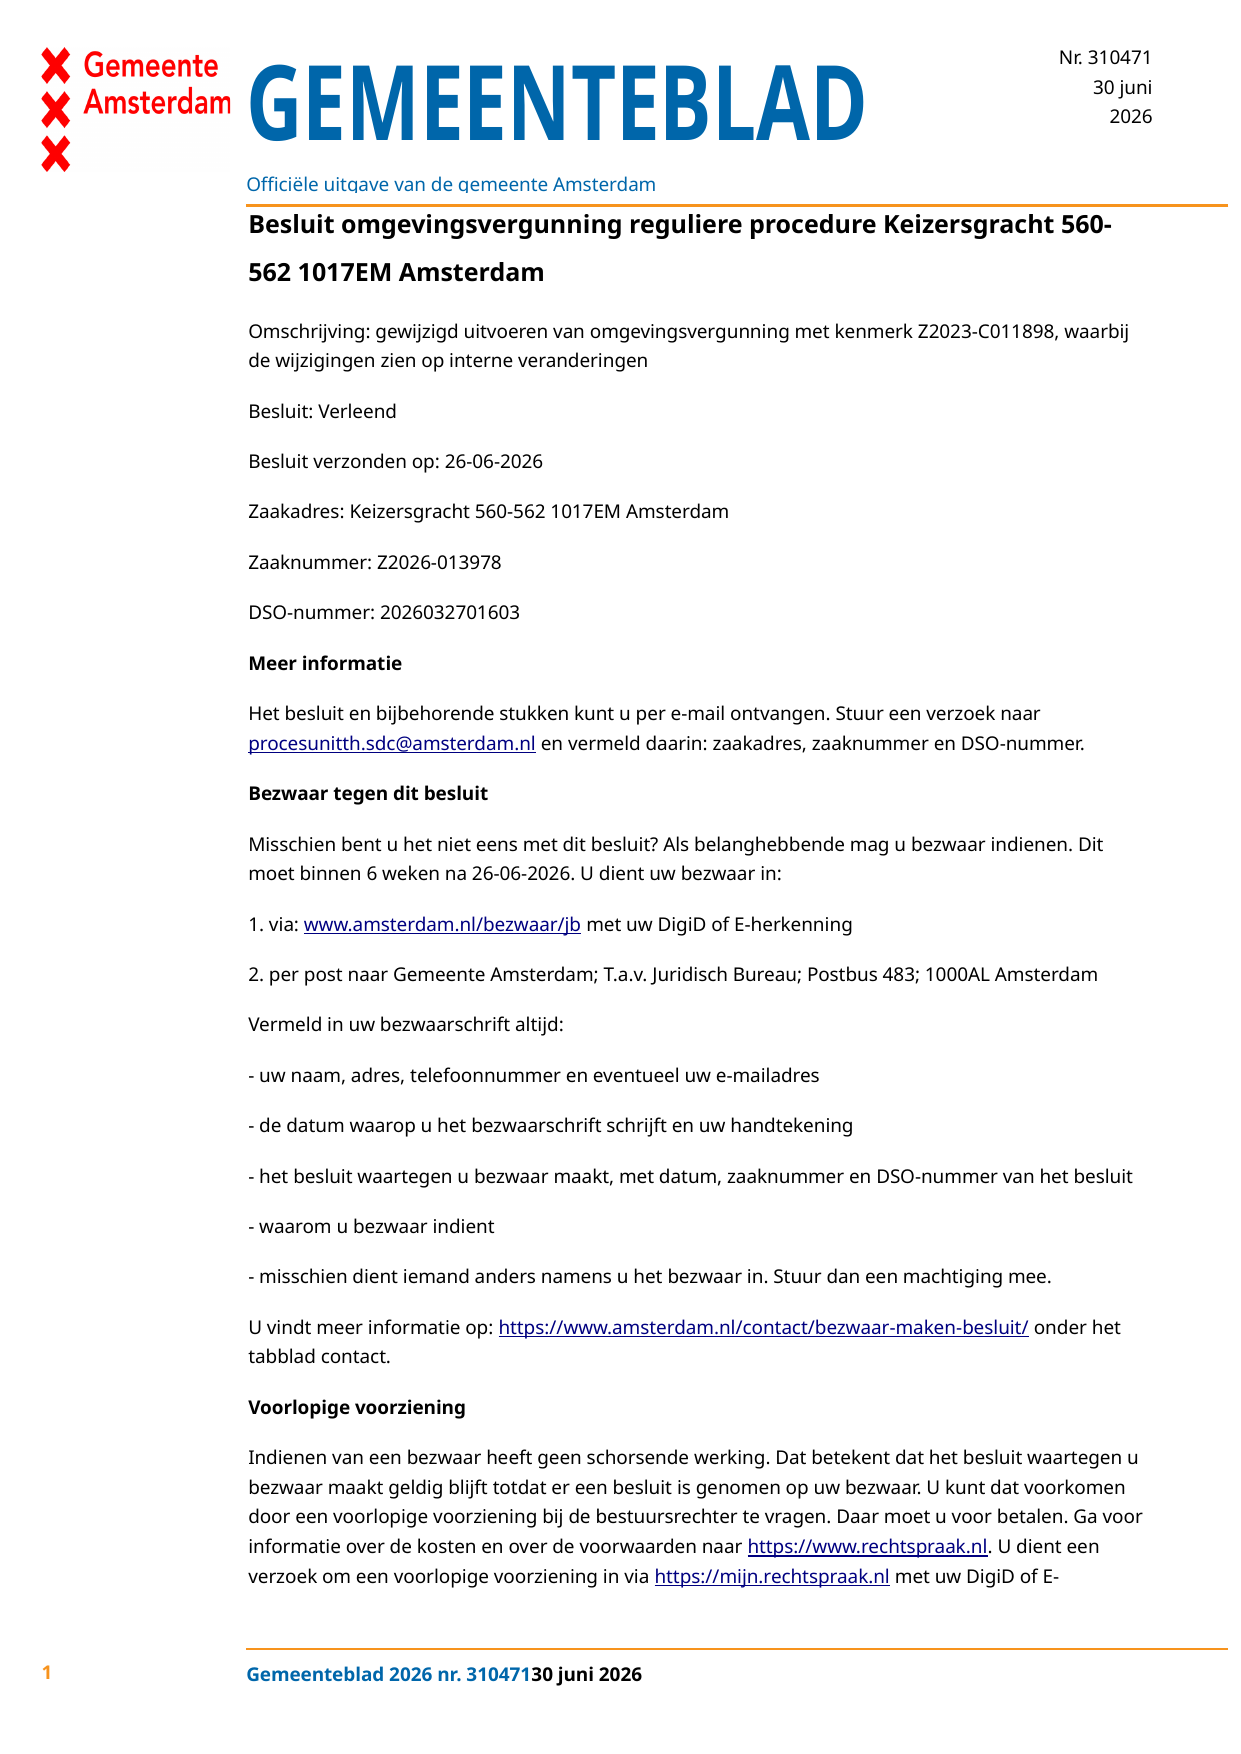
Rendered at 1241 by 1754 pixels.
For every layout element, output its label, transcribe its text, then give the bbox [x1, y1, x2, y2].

text Bezwaar tegen dit besluit [248, 780, 1152, 806]
text - misschien dient iemand anders namens u het bezwaar in. Stuur dan een machtiging mee. [248, 1264, 1152, 1289]
text - waarom u bezwaar indient [248, 1213, 1152, 1239]
text Besluit omgevingsvergunning reguliere procedure Keizersgracht 560-562 1017EM Amsterdam [248, 207, 1152, 288]
text - uw naam, adres, telefoonnummer en eventueel uw e-mailadres [248, 1062, 1152, 1088]
text Voorlopige voorziening [248, 1394, 1152, 1420]
text - de datum waarop u het bezwaarschrift schrijft en uw handtekening [248, 1112, 1152, 1138]
text Zaakadres: Keizersgracht 560-562 1017EM Amsterdam [248, 499, 1152, 524]
text 1. via: www.amsterdam.nl/bezwaar/jb met uw DigiD of E-herkenning [248, 911, 1152, 937]
text Zaaknummer: Z2026-013978 [248, 549, 1152, 575]
text U vindt meer informatie op: https://www.amsterdam.nl/contact/bezwaar-maken-besluit/ onder het tabblad contact. [248, 1314, 1152, 1369]
text Vermeld in uw bezwaarschrift altijd: [248, 1012, 1152, 1037]
text Het besluit en bijbehorende stukken kunt u per e-mail ontvangen. Stuur een verzoek naar procesunitth.sdc@amsterdam.nl en vermeld daarin: zaakadres, zaaknummer en DSO-nummer. [248, 700, 1152, 756]
text Indienen van een bezwaar heeft geen schorsende werking. Dat betekent dat het besluit waartegen u bezwaar maakt geldig blijft totdat er een besluit is genomen op uw bezwaar. U kunt dat voorkomen door een voorlopige voorziening bij de bestuursrechter te vragen. Daar moet u voor betalen. Ga voor informatie over de kosten en over de voorwaarden naar https://www.rechtspraak.nl. U dient een verzoek om een voorlopige voorziening in via https://mijn.rechtspraak.nl met uw DigiD of E- [248, 1444, 1152, 1589]
text DSO-nummer: 2026032701603 [248, 599, 1152, 625]
text Misschien bent u het niet eens met dit besluit? Als belanghebbende mag u bezwaar indienen. Dit moet binnen 6 weken na 26-06-2026. U dient uw bezwaar in: [248, 831, 1152, 886]
picture [41, 47, 231, 172]
text 2. per post naar Gemeente Amsterdam; T.a.v. Juridisch Bureau; Postbus 483; 1000AL Amsterdam [248, 961, 1152, 987]
text Omschrijving: gewijzigd uitvoeren van omgevingsvergunning met kenmerk Z2023-C011898, waarbij de wijzigingen zien op interne veranderingen [248, 318, 1152, 373]
text Besluit verzonden op: 26-06-2026 [248, 448, 1152, 474]
text - het besluit waartegen u bezwaar maakt, met datum, zaaknummer en DSO-nummer van het besluit [248, 1163, 1152, 1189]
text Meer informatie [248, 650, 1152, 676]
text Besluit: Verleend [248, 398, 1152, 424]
